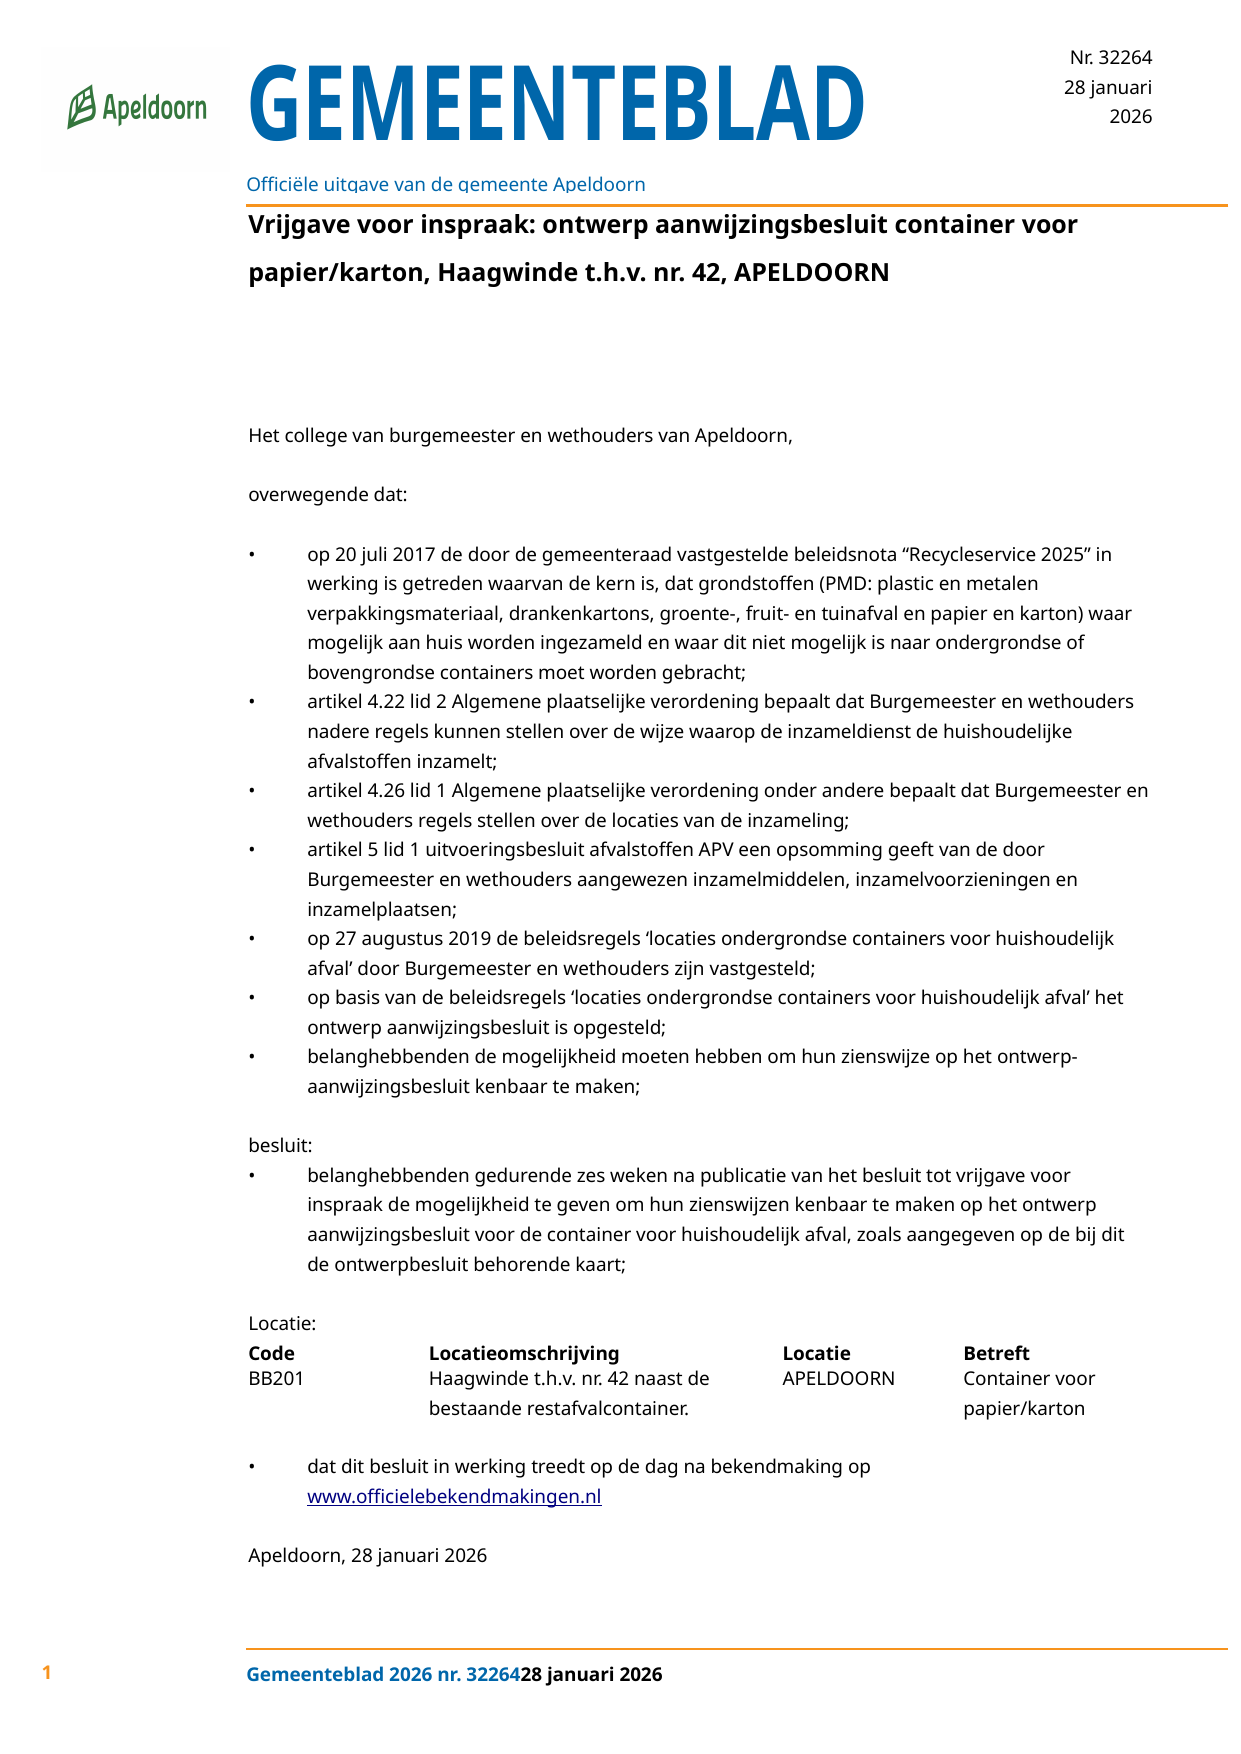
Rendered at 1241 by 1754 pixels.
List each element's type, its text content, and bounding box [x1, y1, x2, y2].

text overwegende dat: [248, 482, 1152, 507]
list op 27 augustus 2019 de beleidsregels ‘locaties ondergrondse containers voor huishoudelijk afval’ door Burgemeester en wethouders zijn vastgesteld; [248, 925, 1152, 981]
list artikel 4.26 lid 1 Algemene plaatselijke verordening onder andere bepaalt dat Burgemeester en wethouders regels stellen over de locaties van de inzameling; [248, 777, 1152, 833]
list artikel 5 lid 1 uitvoeringsbesluit afvalstoffen APV een opsomming geeft van de door Burgemeester en wethouders aangewezen inzamelmiddelen, inzamelvoorzieningen en inzamelplaatsen; [248, 837, 1152, 922]
list op 20 juli 2017 de door de gemeenteraad vastgestelde beleidsnota “Recycleservice 2025” in werking is getreden waarvan de kern is, dat grondstoffen (PMD: plastic en metalen verpakkingsmateriaal, drankenkartons, groente-, fruit- en tuinafval en papier en karton) waar mogelijk aan huis worden ingezameld en waar dit niet mogelijk is naar ondergrondse of bovengrondse containers moet worden gebracht; [248, 541, 1152, 685]
table_cell Container voor papier/karton [963, 1365, 1152, 1421]
text Locatie: [248, 1310, 1152, 1336]
text Het college van burgemeester en wethouders van Apeldoorn, [248, 422, 1152, 448]
text Apeldoorn, 28 januari 2026 [248, 1542, 1152, 1568]
table_cell BB201 [248, 1365, 429, 1421]
table_cell APELDOORN [782, 1365, 963, 1421]
picture [41, 47, 231, 172]
list dat dit besluit in werking treedt op de dag na bekendmaking op www.officielebekendmakingen.nl [248, 1453, 1152, 1509]
text besluit: [248, 1132, 1152, 1158]
list artikel 4.22 lid 2 Algemene plaatselijke verordening bepaalt dat Burgemeester en wethouders nadere regels kunnen stellen over de wijze waarop de inzameldienst de huishoudelijke afvalstoffen inzamelt; [248, 689, 1152, 774]
table_header Locatie [782, 1340, 963, 1365]
table_header Code [248, 1340, 429, 1365]
table_header Locatieomschrijving [429, 1340, 782, 1365]
text Vrijgave voor inspraak: ontwerp aanwijzingsbesluit container voor papier/karton, Haagwinde t.h.v. nr. 42, APELDOORN [248, 207, 1152, 288]
table_cell Haagwinde t.h.v. nr. 42 naast de bestaande restafvalcontainer. [429, 1365, 782, 1421]
list belanghebbenden de mogelijkheid moeten hebben om hun zienswijze op het ontwerp- aanwijzingsbesluit kenbaar te maken; [248, 1044, 1152, 1099]
list belanghebbenden gedurende zes weken na publicatie van het besluit tot vrijgave voor inspraak de mogelijkheid te geven om hun zienswijzen kenbaar te maken op het ontwerp aanwijzingsbesluit voor de container voor huishoudelijk afval, zoals aangegeven op de bij dit de ontwerpbesluit behorende kaart; [248, 1162, 1152, 1277]
list op basis van de beleidsregels ‘locaties ondergrondse containers voor huishoudelijk afval’ het ontwerp aanwijzingsbesluit is opgesteld; [248, 984, 1152, 1040]
table_header Betreft [963, 1340, 1152, 1365]
